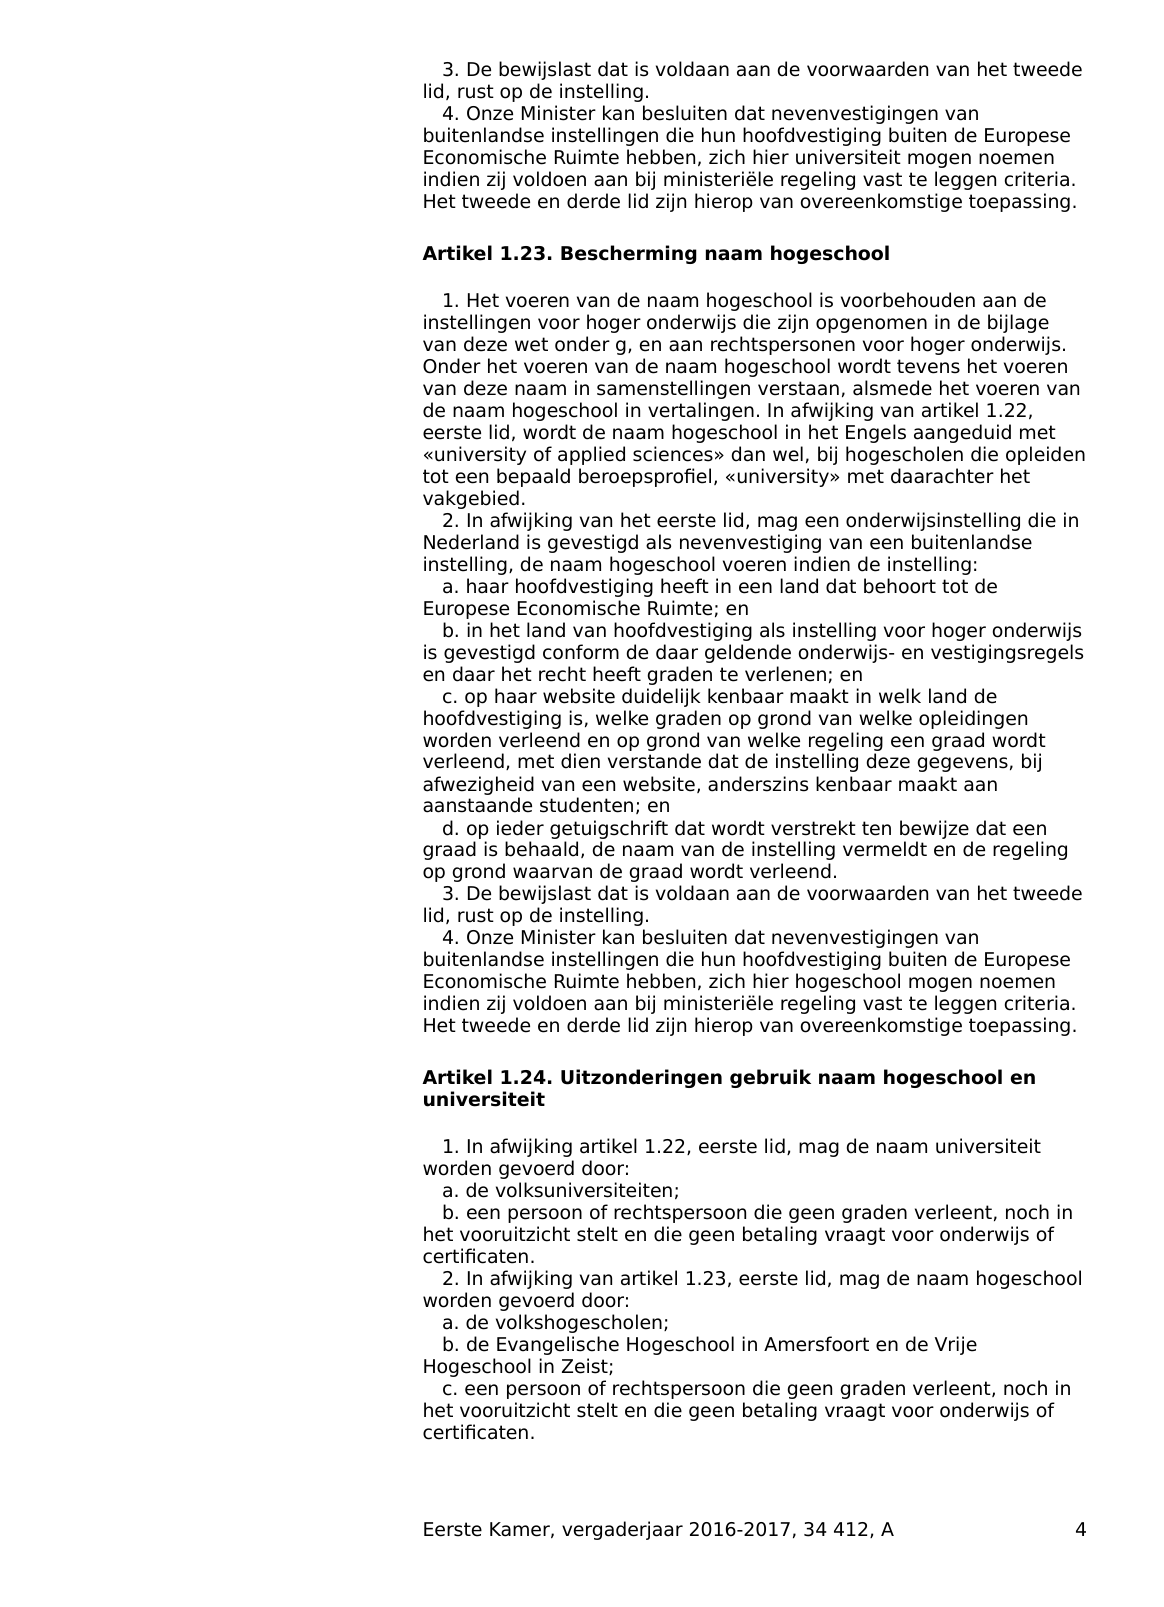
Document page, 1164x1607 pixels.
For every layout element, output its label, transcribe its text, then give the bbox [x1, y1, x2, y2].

text 4. Onze Minister kan besluiten dat nevenvestigingen van buitenlandse instellingen die hun hoofdvestiging buiten de Europese Economische Ruimte hebben, zich hier hogeschool mogen noemen indien zij voldoen aan bij ministeriële regeling vast te leggen criteria. Het tweede en derde lid zijn hierop van overeenkomstige toepassing. [422, 927, 1087, 1037]
text a. haar hoofdvestiging heeft in een land dat behoort tot de Europese Economische Ruimte; en [422, 576, 1087, 619]
text 2. In afwijking van artikel 1.23, eerste lid, mag de naam hogeschool worden gevoerd door: [422, 1268, 1087, 1312]
text b. een persoon of rechtspersoon die geen graden verleent, noch in het vooruitzicht stelt en die geen betaling vraagt voor onderwijs of certificaten. [422, 1202, 1087, 1268]
subtitle Artikel 1.23. Bescherming naam hogeschool [422, 243, 1087, 265]
text 1. Het voeren van de naam hogeschool is voorbehouden aan de instellingen voor hoger onderwijs die zijn opgenomen in de bijlage van deze wet onder g, en aan rechtspersonen voor hoger onderwijs. Onder het voeren van de naam hogeschool wordt tevens het voeren van deze naam in samenstellingen verstaan, alsmede het voeren van de naam hogeschool in vertalingen. In afwijking van artikel 1.22, eerste lid, wordt de naam hogeschool in het Engels aangeduid met «university of applied sciences» dan wel, bij hogescholen die opleiden tot een bepaald beroepsprofiel, «university» met daarachter het vakgebied. [422, 290, 1087, 510]
text b. de Evangelische Hogeschool in Amersfoort en de Vrije Hogeschool in Zeist; [422, 1334, 1087, 1378]
text d. op ieder getuigschrift dat wordt verstrekt ten bewijze dat een graad is behaald, de naam van de instelling vermeldt en de regeling op grond waarvan de graad wordt verleend. [422, 817, 1087, 883]
text c. een persoon of rechtspersoon die geen graden verleent, noch in het vooruitzicht stelt en die geen betaling vraagt voor onderwijs of certificaten. [422, 1378, 1087, 1444]
text 3. De bewijslast dat is voldaan aan de voorwaarden van het tweede lid, rust op de instelling. [422, 59, 1087, 103]
text a. de volksuniversiteiten; [422, 1180, 1087, 1202]
text a. de volkshogescholen; [422, 1312, 1087, 1334]
text 2. In afwijking van het eerste lid, mag een onderwijsinstelling die in Nederland is gevestigd als nevenvestiging van een buitenlandse instelling, de naam hogeschool voeren indien de instelling: [422, 510, 1087, 576]
text 3. De bewijslast dat is voldaan aan de voorwaarden van het tweede lid, rust op de instelling. [422, 883, 1087, 927]
text c. op haar website duidelijk kenbaar maakt in welk land de hoofdvestiging is, welke graden op grond van welke opleidingen worden verleend en op grond van welke regeling een graad wordt verleend, met dien verstande dat de instelling deze gegevens, bij afwezigheid van een website, anderszins kenbaar maakt aan aanstaande studenten; en [422, 686, 1087, 817]
text 4. Onze Minister kan besluiten dat nevenvestigingen van buitenlandse instellingen die hun hoofdvestiging buiten de Europese Economische Ruimte hebben, zich hier universiteit mogen noemen indien zij voldoen aan bij ministeriële regeling vast te leggen criteria. Het tweede en derde lid zijn hierop van overeenkomstige toepassing. [422, 103, 1087, 213]
text b. in het land van hoofdvestiging als instelling voor hoger onderwijs is gevestigd conform de daar geldende onderwijs- en vestigingsregels en daar het recht heeft graden te verlenen; en [422, 619, 1087, 686]
subtitle Artikel 1.24. Uitzonderingen gebruik naam hogeschool en universiteit [422, 1067, 1087, 1111]
text 1. In afwijking artikel 1.22, eerste lid, mag de naam universiteit worden gevoerd door: [422, 1136, 1087, 1180]
